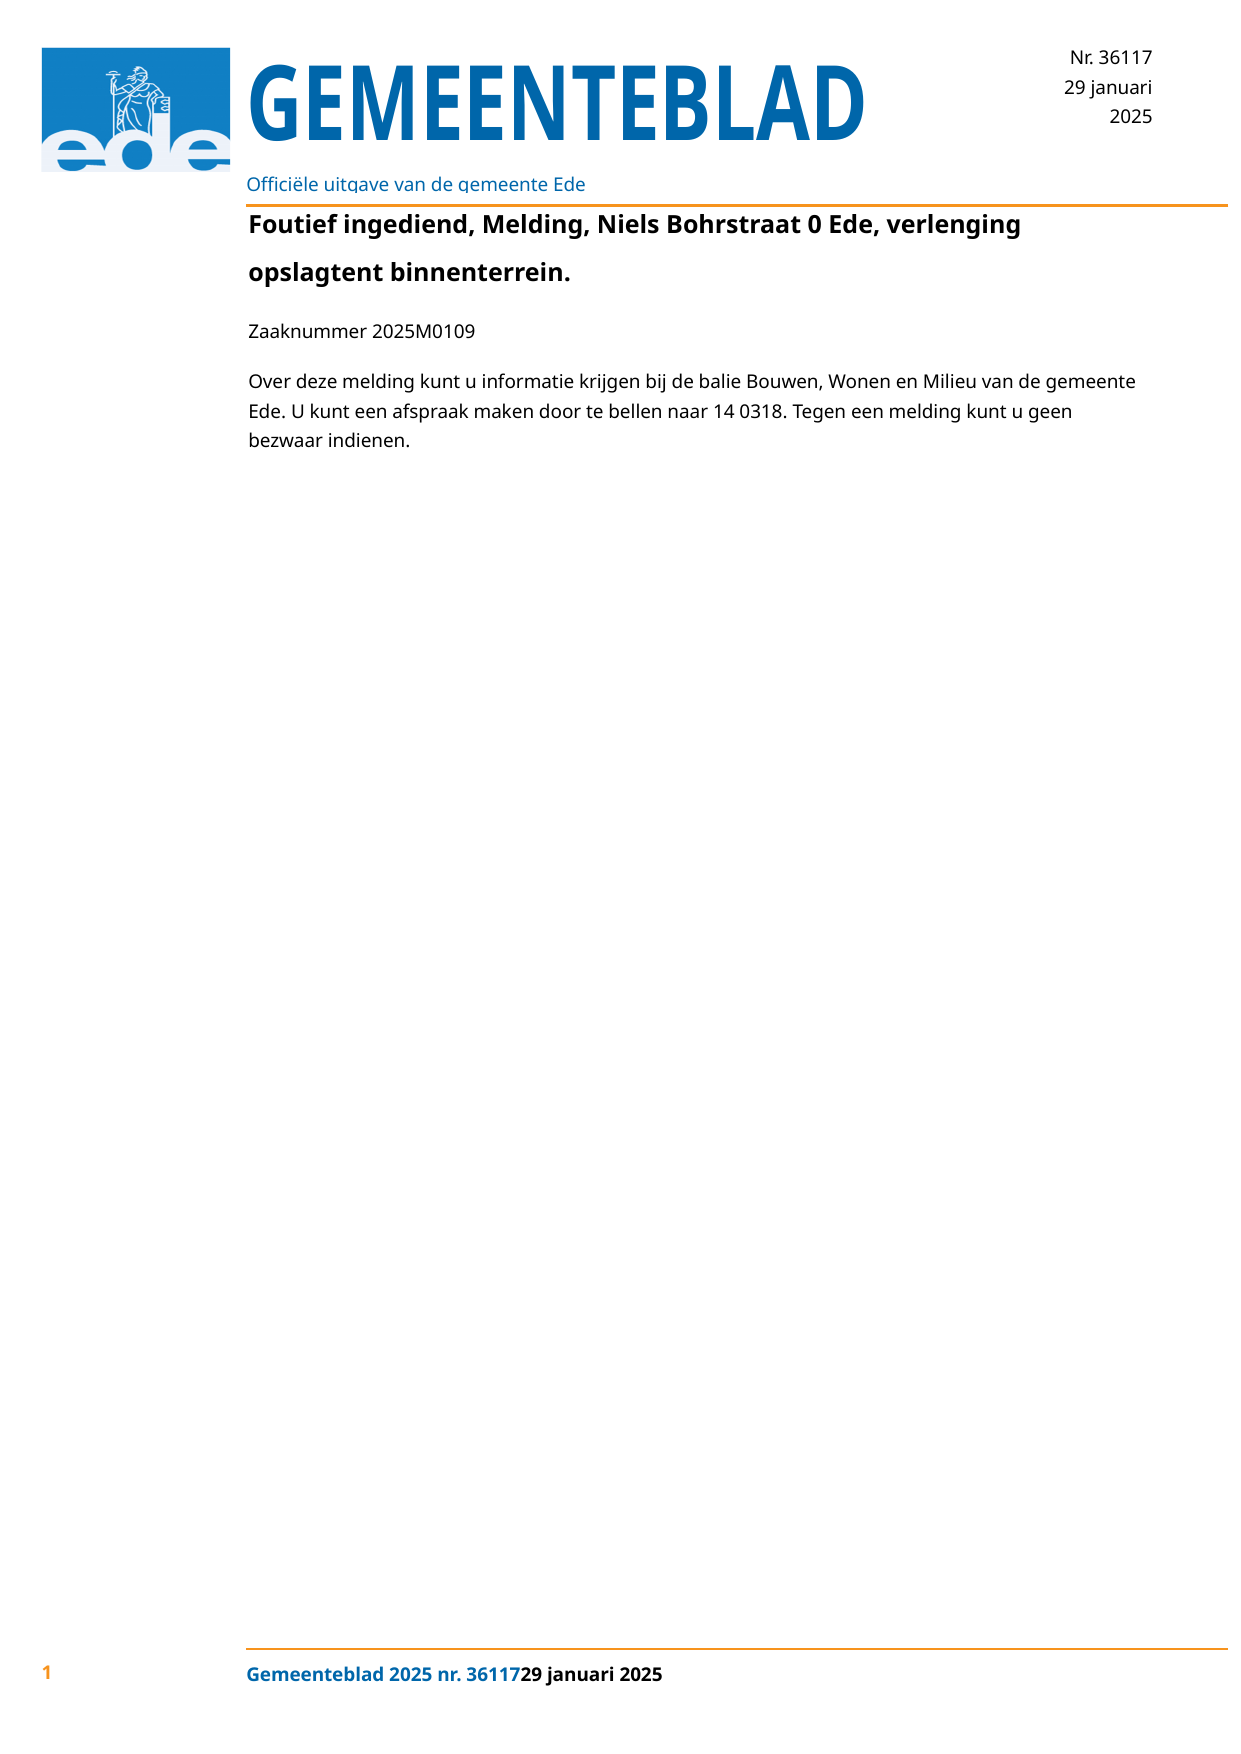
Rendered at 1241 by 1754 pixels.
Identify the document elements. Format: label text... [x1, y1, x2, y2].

text Zaaknummer 2025M0109 [248, 318, 1152, 344]
text Over deze melding kunt u informatie krijgen bij de balie Bouwen, Wonen en Milieu van de gemeente Ede. U kunt een afspraak maken door te bellen naar 14 0318. Tegen een melding kunt u geen bezwaar indienen. [248, 368, 1152, 453]
picture [41, 47, 231, 172]
text Foutief ingediend, Melding, Niels Bohrstraat 0 Ede, verlenging opslagtent binnenterrein. [248, 207, 1152, 288]
